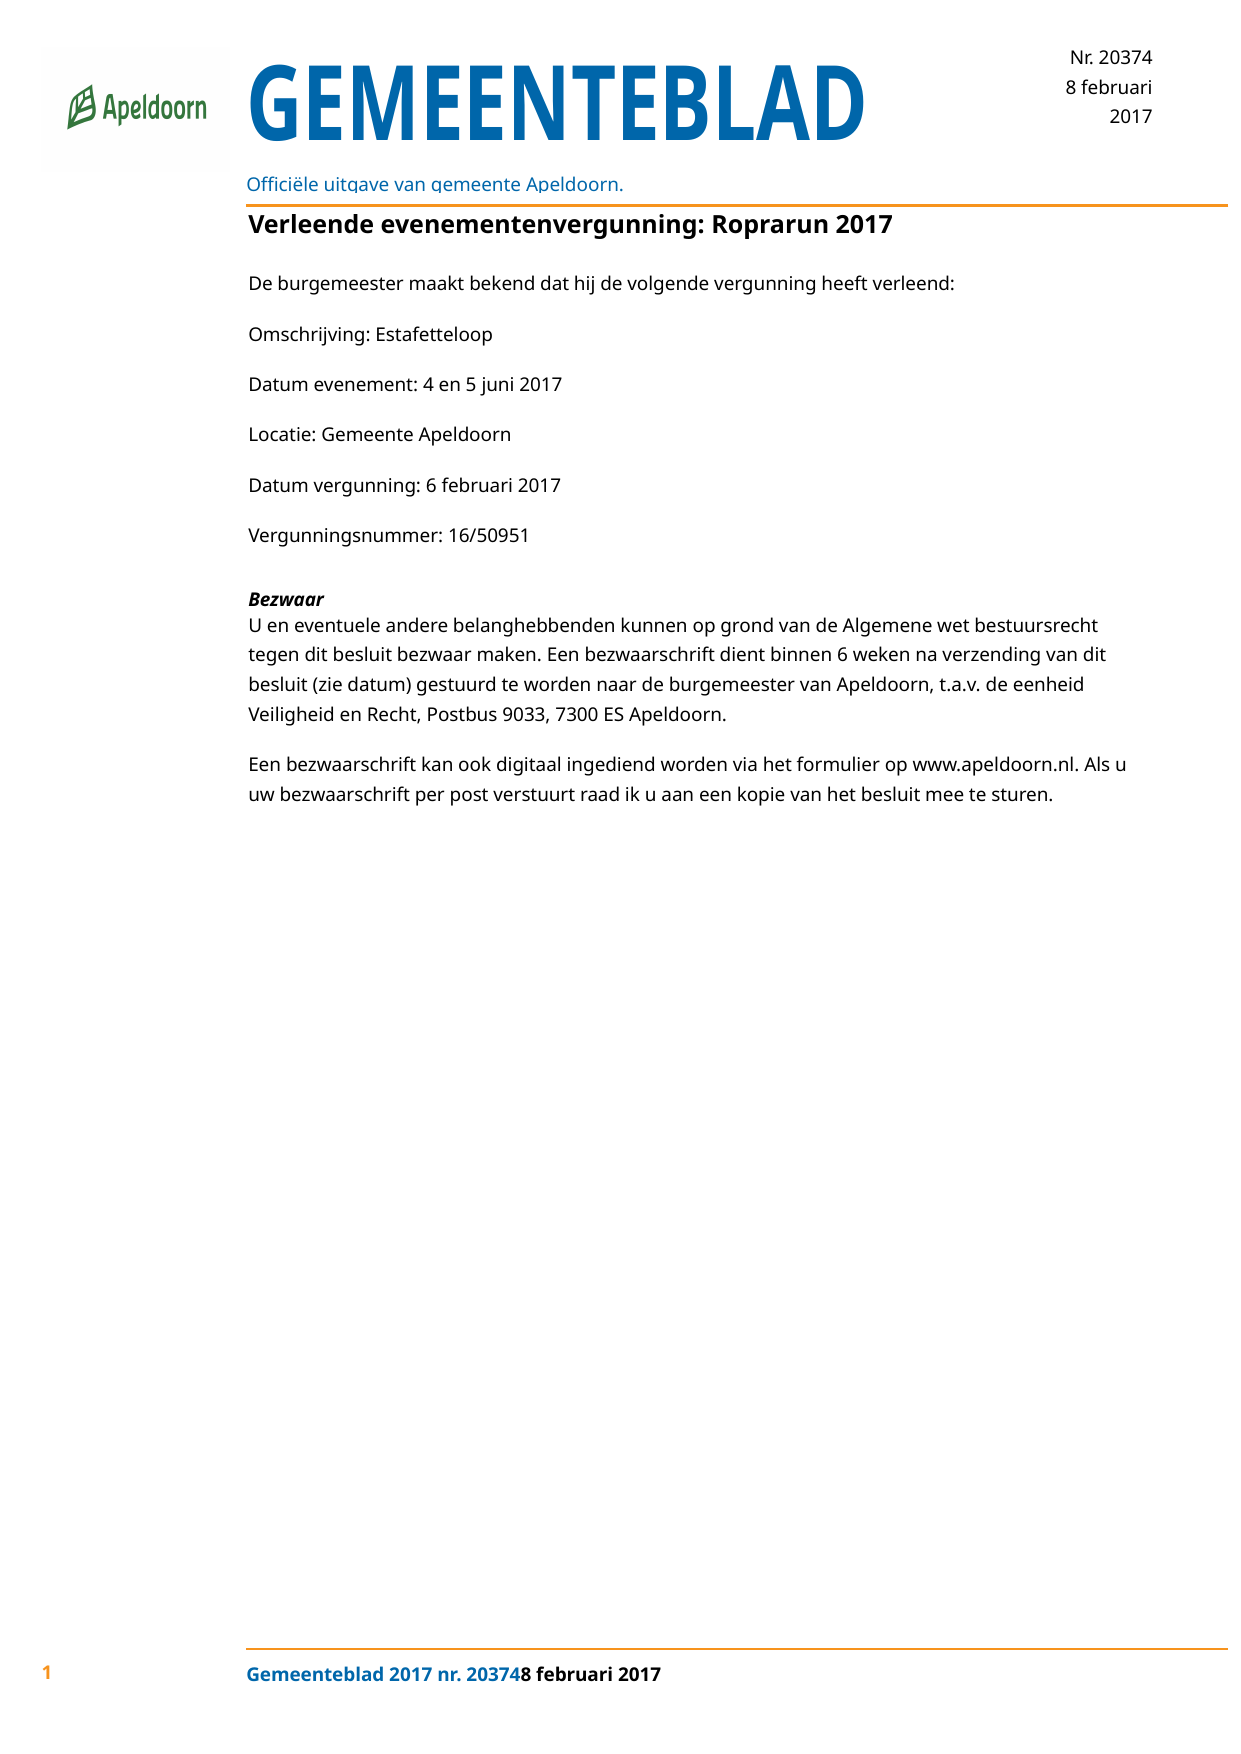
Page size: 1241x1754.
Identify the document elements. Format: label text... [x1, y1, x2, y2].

text Een bezwaarschrift kan ook digitaal ingediend worden via het formulier op www.apeldoorn.nl. Als u uw bezwaarschrift per post verstuurt raad ik u aan een kopie van het besluit mee te sturen. [248, 751, 1152, 807]
text De burgemeester maakt bekend dat hij de volgende vergunning heeft verleend: [248, 270, 1152, 296]
text U en eventuele andere belanghebbenden kunnen op grond van de Algemene wet bestuursrecht tegen dit besluit bezwaar maken. Een bezwaarschrift dient binnen 6 weken na verzending van dit besluit (zie datum) gestuurd te worden naar de burgemeester van Apeldoorn, t.a.v. de eenheid Veiligheid en Recht, Postbus 9033, 7300 ES Apeldoorn. [248, 612, 1152, 727]
picture [41, 47, 231, 172]
text Verleende evenementenvergunning: Roprarun 2017 [248, 207, 1152, 241]
text Locatie: Gemeente Apeldoorn [248, 422, 1152, 447]
text Omschrijving: Estafetteloop [248, 321, 1152, 346]
text Bezwaar [248, 586, 1152, 612]
text Vergunningsnummer: 16/50951 [248, 522, 1152, 548]
text Datum vergunning: 6 februari 2017 [248, 472, 1152, 498]
text Datum evenement: 4 en 5 juni 2017 [248, 371, 1152, 397]
